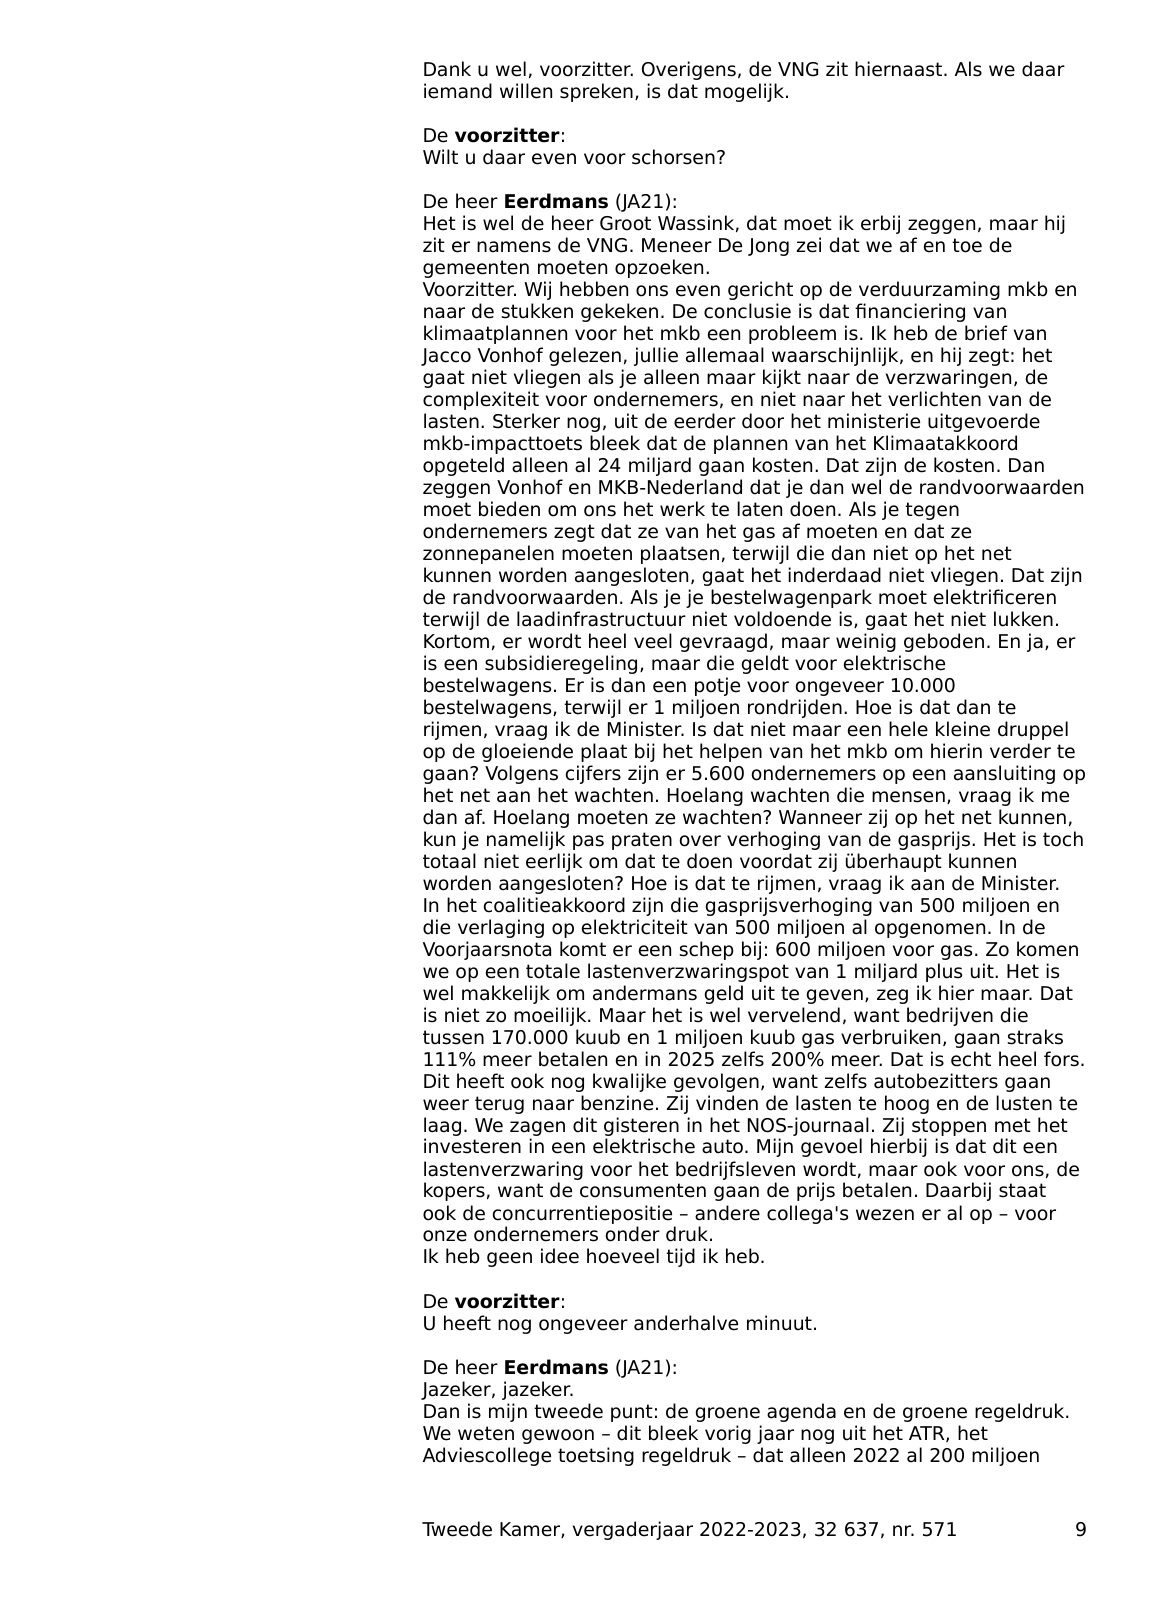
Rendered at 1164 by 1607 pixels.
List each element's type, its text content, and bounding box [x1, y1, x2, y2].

text Het is wel de heer Groot Wassink, dat moet ik erbij zeggen, maar hij zit er namens de VNG. Meneer De Jong zei dat we af en toe de gemeenten moeten opzoeken. [422, 213, 1087, 279]
text Dan is mijn tweede punt: de groene agenda en de groene regeldruk. We weten gewoon – dit bleek vorig jaar nog uit het ATR, het Adviescollege toetsing regeldruk – dat alleen 2022 al 200 miljoen [422, 1401, 1087, 1467]
text De voorzitter: [422, 1291, 1087, 1312]
text De voorzitter: [422, 125, 1087, 147]
text U heeft nog ongeveer anderhalve minuut. [422, 1312, 1087, 1334]
text De heer Eerdmans (JA21): [422, 1357, 1087, 1379]
text De heer Eerdmans (JA21): [422, 191, 1087, 213]
text Jazeker, jazeker. [422, 1379, 1087, 1401]
text Ik heb geen idee hoeveel tijd ik heb. [422, 1246, 1087, 1268]
text In het coalitieakkoord zijn die gasprijsverhoging van 500 miljoen en die verlaging op elektriciteit van 500 miljoen al opgenomen. In de Voorjaarsnota komt er een schep bij: 600 miljoen voor gas. Zo komen we op een totale lastenverzwaringspot van 1 miljard plus uit. Het is wel makkelijk om andermans geld uit te geven, zeg ik hier maar. Dat is niet zo moeilijk. Maar het is wel vervelend, want bedrijven die tussen 170.000 kuub en 1 miljoen kuub gas verbruiken, gaan straks 111% meer betalen en in 2025 zelfs 200% meer. Dat is echt heel fors. Dit heeft ook nog kwalijke gevolgen, want zelfs autobezitters gaan weer terug naar benzine. Zij vinden de lasten te hoog en de lusten te laag. We zagen dit gisteren in het NOS-journaal. Zij stoppen met het investeren in een elektrische auto. Mijn gevoel hierbij is dat dit een lastenverzwaring voor het bedrijfsleven wordt, maar ook voor ons, de kopers, want de consumenten gaan de prijs betalen. Daarbij staat ook de concurrentiepositie – andere collega's wezen er al op – voor onze ondernemers onder druk. [422, 895, 1087, 1246]
text Voorzitter. Wij hebben ons even gericht op de verduurzaming mkb en naar de stukken gekeken. De conclusie is dat financiering van klimaatplannen voor het mkb een probleem is. Ik heb de brief van Jacco Vonhof gelezen, jullie allemaal waarschijnlijk, en hij zegt: het gaat niet vliegen als je alleen maar kijkt naar de verzwaringen, de complexiteit voor ondernemers, en niet naar het verlichten van de lasten. Sterker nog, uit de eerder door het ministerie uitgevoerde mkb-impacttoets bleek dat de plannen van het Klimaatakkoord opgeteld alleen al 24 miljard gaan kosten. Dat zijn de kosten. Dan zeggen Vonhof en MKB-Nederland dat je dan wel de randvoorwaarden moet bieden om ons het werk te laten doen. Als je tegen ondernemers zegt dat ze van het gas af moeten en dat ze zonnepanelen moeten plaatsen, terwijl die dan niet op het net kunnen worden aangesloten, gaat het inderdaad niet vliegen. Dat zijn de randvoorwaarden. Als je je bestelwagenpark moet elektrificeren terwijl de laadinfrastructuur niet voldoende is, gaat het niet lukken. Kortom, er wordt heel veel gevraagd, maar weinig geboden. En ja, er is een subsidieregeling, maar die geldt voor elektrische bestelwagens. Er is dan een potje voor ongeveer 10.000 bestelwagens, terwijl er 1 miljoen rondrijden. Hoe is dat dan te rijmen, vraag ik de Minister. Is dat niet maar een hele kleine druppel op de gloeiende plaat bij het helpen van het mkb om hierin verder te gaan? Volgens cijfers zijn er 5.600 ondernemers op een aansluiting op het net aan het wachten. Hoelang wachten die mensen, vraag ik me dan af. Hoelang moeten ze wachten? Wanneer zij op het net kunnen, kun je namelijk pas praten over verhoging van de gasprijs. Het is toch totaal niet eerlijk om dat te doen voordat zij überhaupt kunnen worden aangesloten? Hoe is dat te rijmen, vraag ik aan de Minister. [422, 279, 1087, 895]
text Wilt u daar even voor schorsen? [422, 147, 1087, 169]
text Dank u wel, voorzitter. Overigens, de VNG zit hiernaast. Als we daar iemand willen spreken, is dat mogelijk. [422, 59, 1087, 103]
